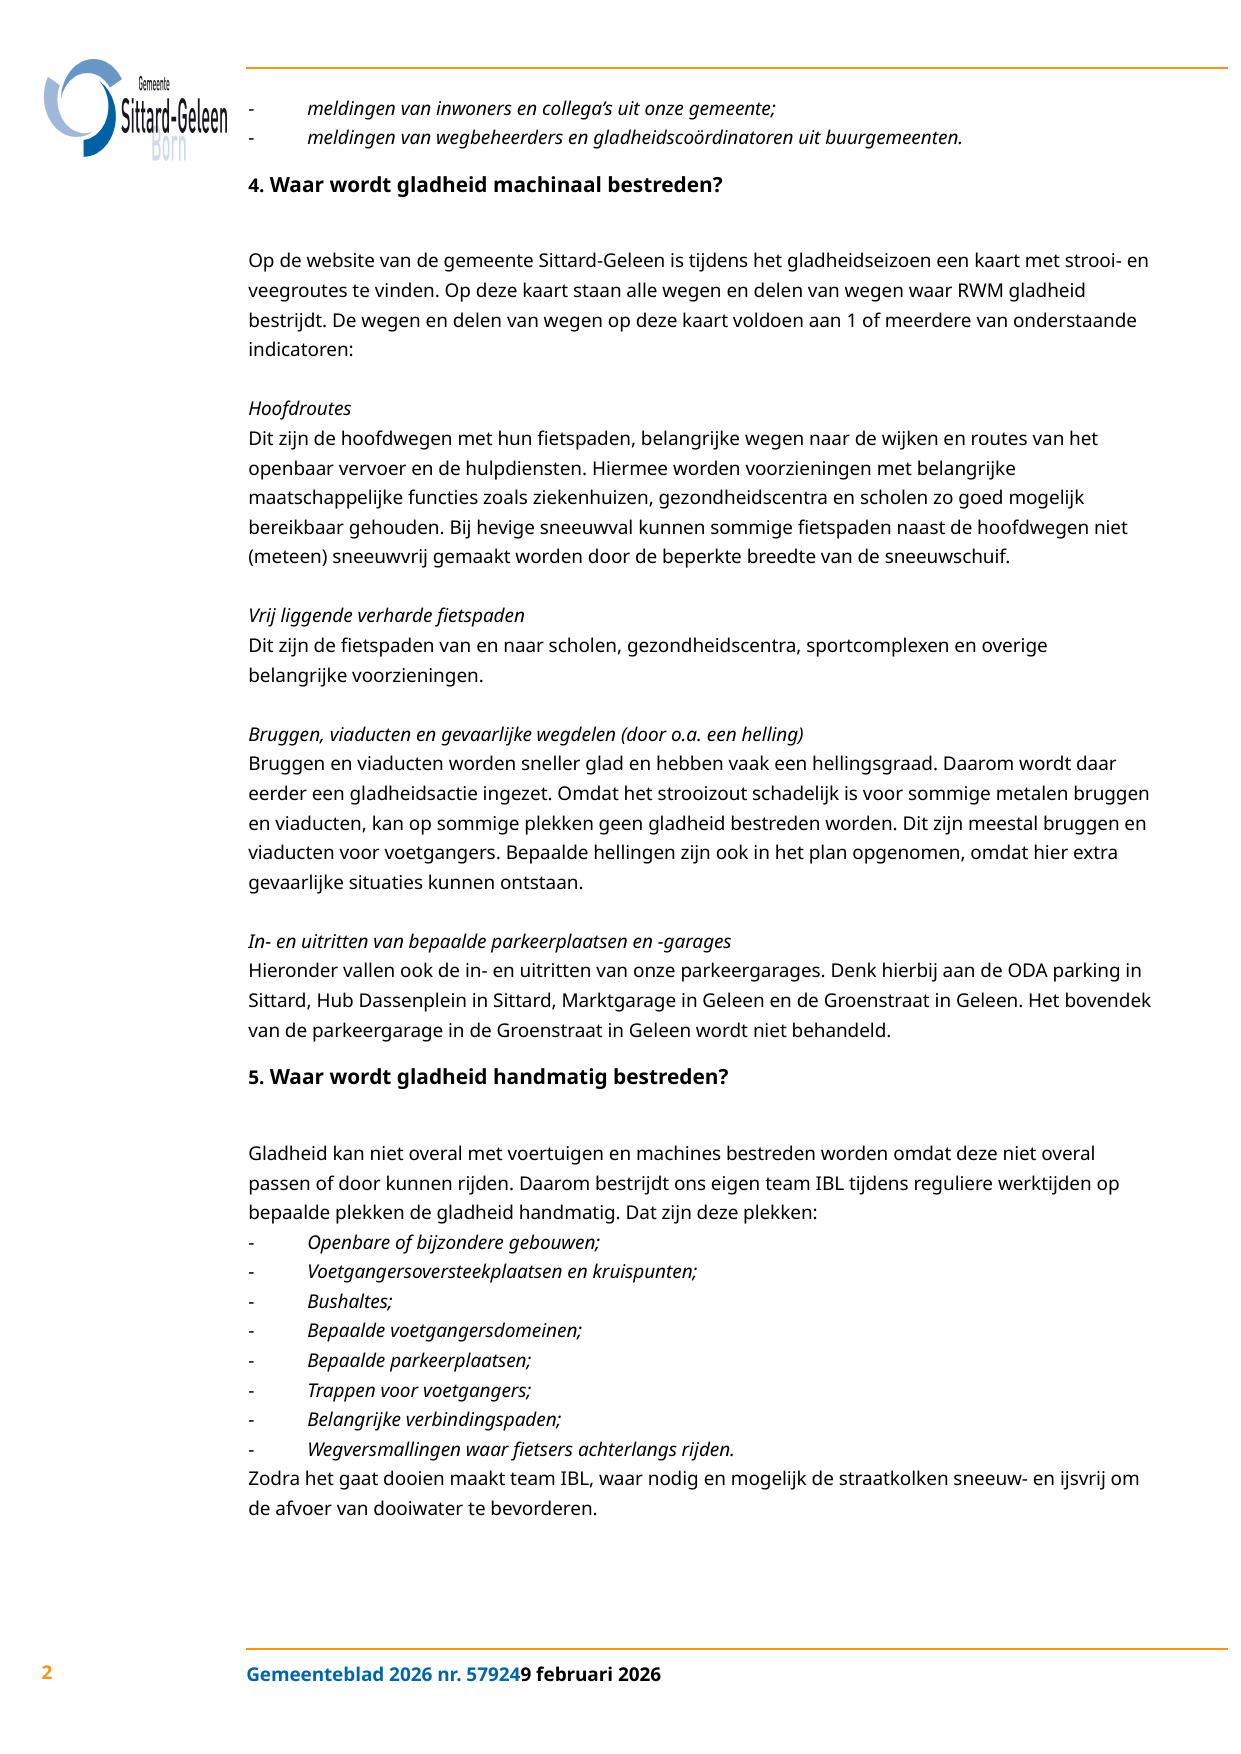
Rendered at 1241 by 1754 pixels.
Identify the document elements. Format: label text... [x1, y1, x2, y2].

text Bruggen en viaducten worden sneller glad en hebben vaak een hellingsgraad. Daarom wordt daar eerder een gladheidsactie ingezet. Omdat het strooizout schadelijk is voor sommige metalen bruggen en viaducten, kan op sommige plekken geen gladheid bestreden worden. Dit zijn meestal bruggen en viaducten voor voetgangers. Bepaalde hellingen zijn ook in het plan opgenomen, omdat hier extra gevaarlijke situaties kunnen ontstaan. [248, 751, 1152, 895]
list Belangrijke verbindingspaden; [248, 1406, 1152, 1432]
list Bepaalde parkeerplaatsen; [248, 1347, 1152, 1373]
list Voetgangersoversteekplaatsen en kruispunten; [248, 1258, 1152, 1284]
list Bushaltes; [248, 1288, 1152, 1314]
picture [41, 47, 231, 172]
text Dit zijn de hoofdwegen met hun fietspaden, belangrijke wegen naar de wijken en routes van het openbaar vervoer en de hulpdiensten. Hiermee worden voorzieningen met belangrijke maatschappelijke functies zoals ziekenhuizen, gezondheidscentra en scholen zo goed mogelijk bereikbaar gehouden. Bij hevige sneeuwval kunnen sommige fietspaden naast de hoofdwegen niet (meteen) sneeuwvrij gemaakt worden door de beperkte breedte van de sneeuwschuif. [248, 425, 1152, 569]
text Bruggen, viaducten en gevaarlijke wegdelen (door o.a. een helling) [248, 721, 1152, 747]
list meldingen van wegbeheerders en gladheidscoördinatoren uit buurgemeenten. [248, 124, 1152, 150]
text Dit zijn de fietspaden van en naar scholen, gezondheidscentra, sportcomplexen en overige belangrijke voorzieningen. [248, 632, 1152, 688]
list Openbare of bijzondere gebouwen; [248, 1229, 1152, 1255]
text Hoofdroutes [248, 396, 1152, 421]
text 5. Waar wordt gladheid handmatig bestreden? [248, 1062, 1152, 1091]
text In- en uitritten van bepaalde parkeerplaatsen en -garages [248, 928, 1152, 954]
text Op de website van de gemeente Sittard-Geleen is tijdens het gladheidseizoen een kaart met strooi- en veegroutes te vinden. Op deze kaart staan alle wegen en delen van wegen waar RWM gladheid bestrijdt. De wegen en delen van wegen op deze kaart voldoen aan 1 of meerdere van onderstaande indicatoren: [248, 248, 1152, 362]
text Zodra het gaat dooien maakt team IBL, waar nodig en mogelijk de straatkolken sneeuw- en ijsvrij om de afvoer van dooiwater te bevorderen. [248, 1466, 1152, 1521]
text Vrij liggende verharde fietspaden [248, 603, 1152, 628]
list Trappen voor voetgangers; [248, 1377, 1152, 1403]
list Bepaalde voetgangersdomeinen; [248, 1318, 1152, 1343]
list Wegversmallingen waar fietsers achterlangs rijden. [248, 1436, 1152, 1462]
text Gladheid kan niet overal met voertuigen en machines bestreden worden omdat deze niet overal passen of door kunnen rijden. Daarom bestrijdt ons eigen team IBL tijdens reguliere werktijden op bepaalde plekken de gladheid handmatig. Dat zijn deze plekken: [248, 1140, 1152, 1225]
text Hieronder vallen ook de in- en uitritten van onze parkeergarages. Denk hierbij aan de ODA parking in Sittard, Hub Dassenplein in Sittard, Marktgarage in Geleen en de Groenstraat in Geleen. Het bovendek van de parkeergarage in de Groenstraat in Geleen wordt niet behandeld. [248, 958, 1152, 1043]
text 4. Waar wordt gladheid machinaal bestreden? [248, 170, 1152, 198]
list meldingen van inwoners en collega’s uit onze gemeente; [248, 95, 1152, 121]
